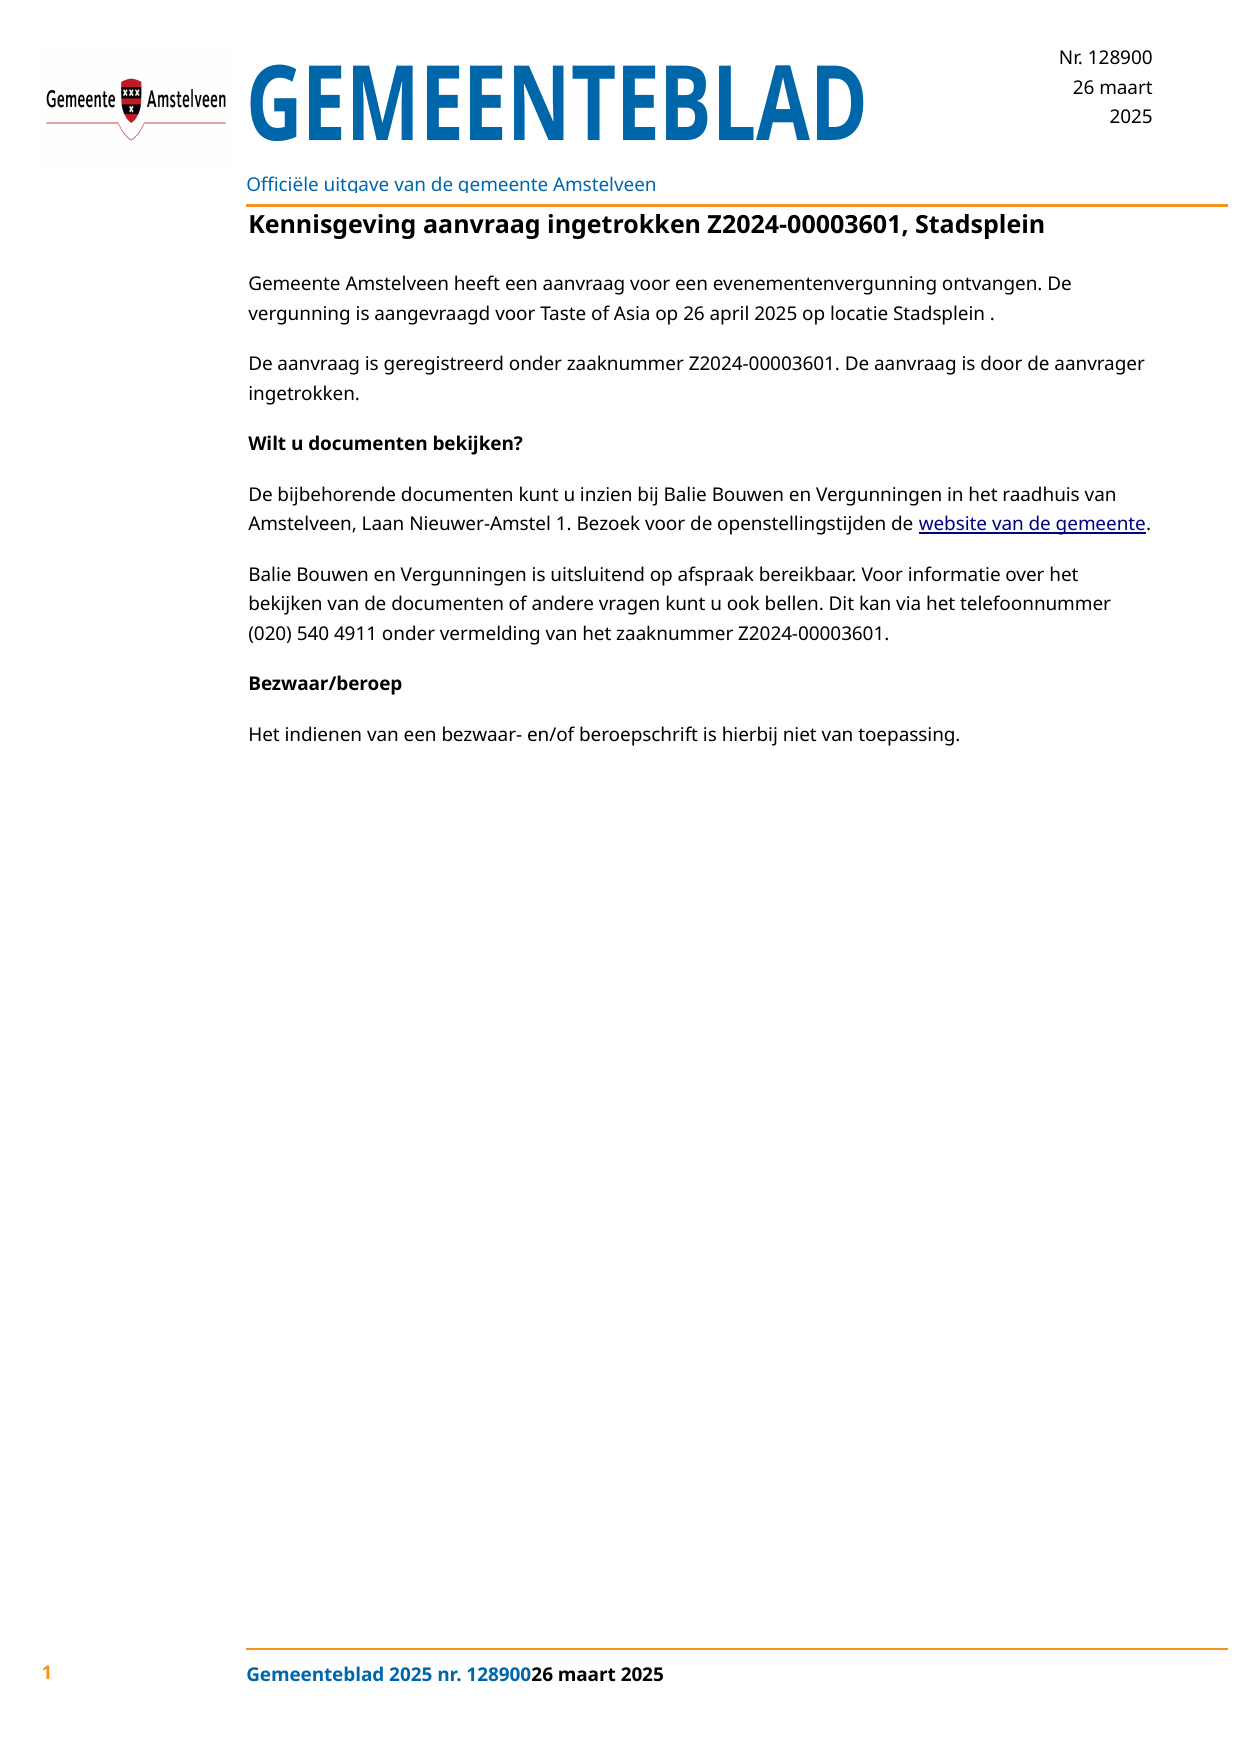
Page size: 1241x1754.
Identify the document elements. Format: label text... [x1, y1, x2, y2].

text Gemeente Amstelveen heeft een aanvraag voor een evenementenvergunning ontvangen. De vergunning is aangevraagd voor Taste of Asia op 26 april 2025 op locatie Stadsplein . [248, 270, 1152, 326]
text Balie Bouwen en Vergunningen is uitsluitend op afspraak bereikbaar. Voor informatie over het bekijken van de documenten of andere vragen kunt u ook bellen. Dit kan via het telefoonnummer (020) 540 4911 onder vermelding van het zaaknummer Z2024-00003601. [248, 561, 1152, 646]
text Het indienen van een bezwaar- en/of beroepschrift is hierbij niet van toepassing. [248, 721, 1152, 746]
text Wilt u documenten bekijken? [248, 430, 1152, 456]
text De aanvraag is geregistreerd onder zaaknummer Z2024-00003601. De aanvraag is door de aanvrager ingetrokken. [248, 350, 1152, 406]
text Kennisgeving aanvraag ingetrokken Z2024-00003601, Stadsplein [248, 207, 1152, 241]
text De bijbehorende documenten kunt u inzien bij Balie Bouwen en Vergunningen in het raadhuis van Amstelveen, Laan Nieuwer-Amstel 1. Bezoek voor de openstellingstijden de website van de gemeente. [248, 481, 1152, 536]
picture [41, 47, 231, 172]
text Bezwaar/beroep [248, 670, 1152, 696]
